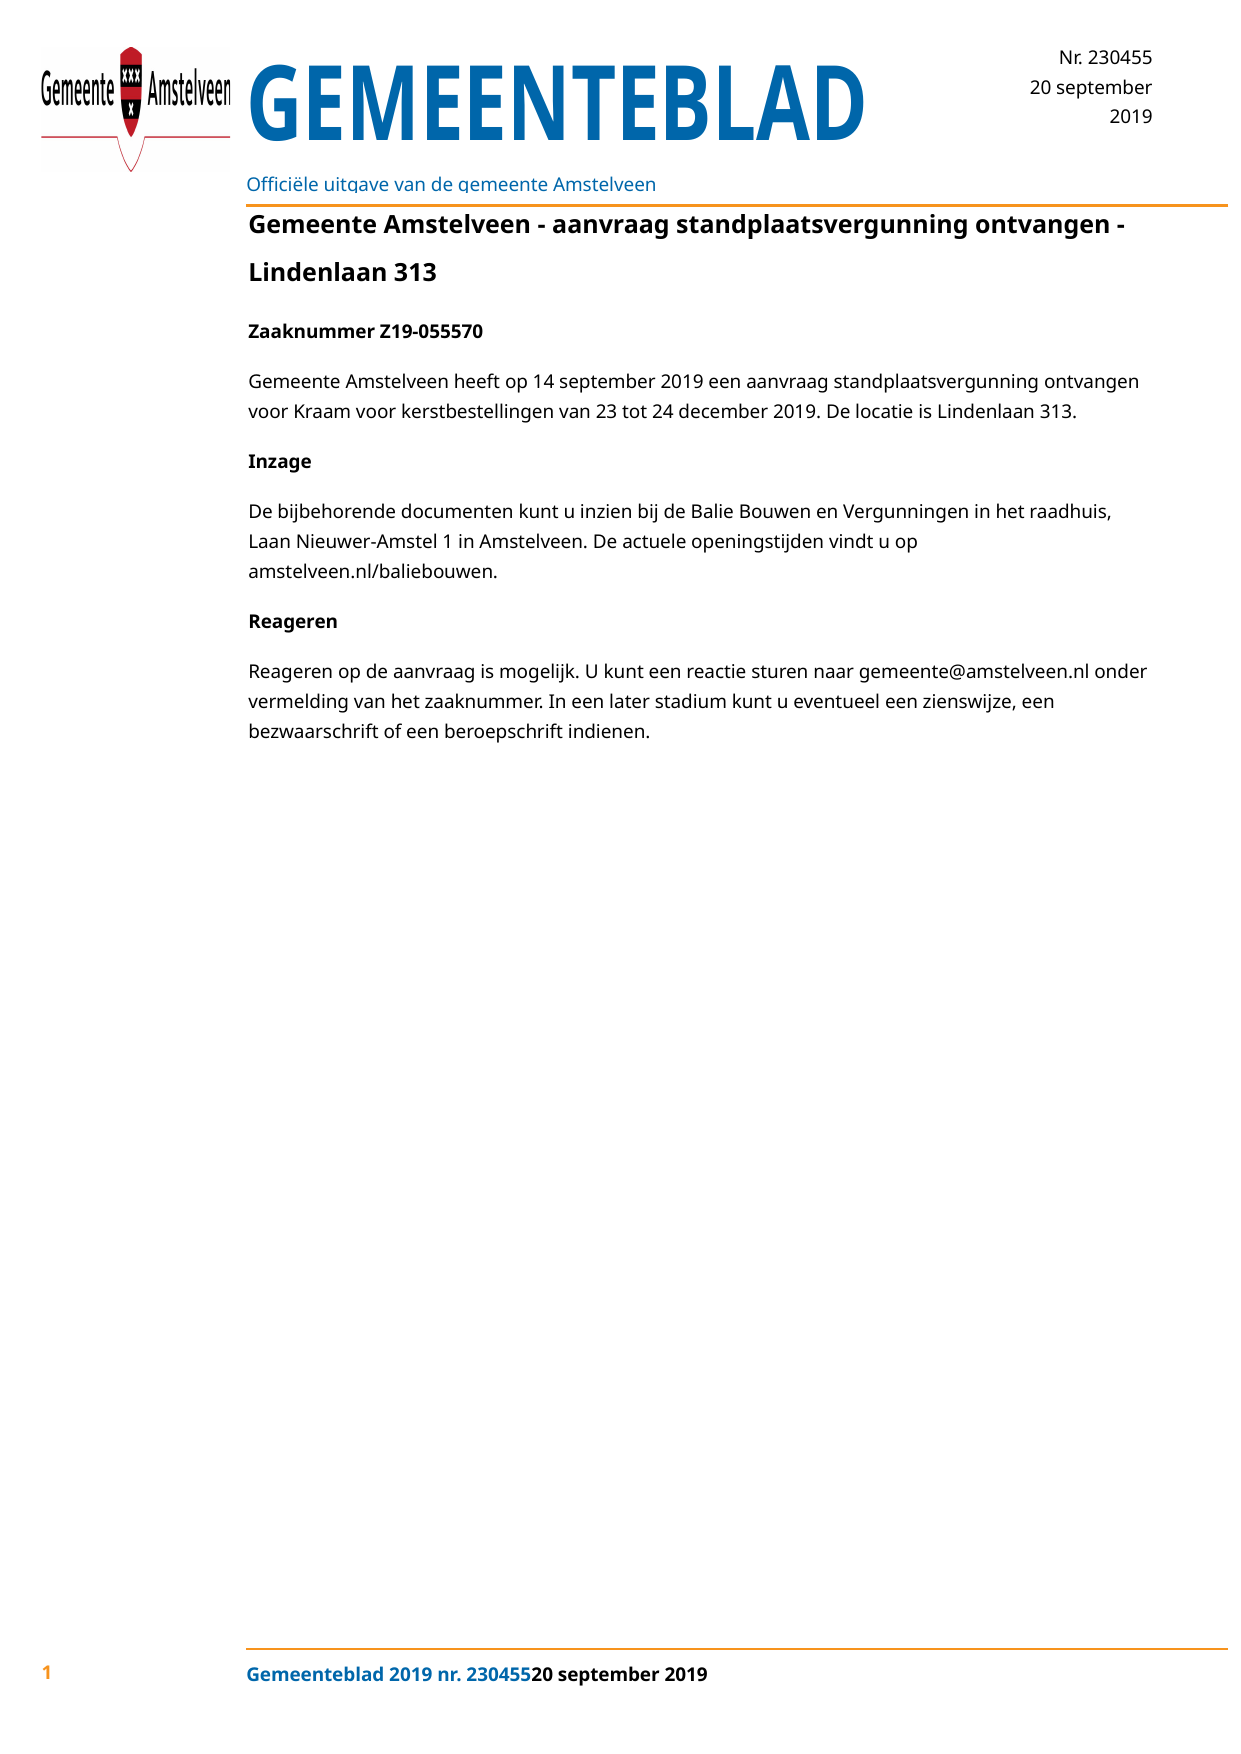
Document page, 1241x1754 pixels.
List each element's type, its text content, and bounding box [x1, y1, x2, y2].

text Inzage [248, 448, 1152, 474]
text Reageren [248, 608, 1152, 634]
text Gemeente Amstelveen - aanvraag standplaatsvergunning ontvangen - Lindenlaan 313 [248, 207, 1152, 288]
text Zaaknummer Z19-055570 [248, 318, 1152, 344]
text Gemeente Amstelveen heeft op 14 september 2019 een aanvraag standplaatsvergunning ontvangen voor Kraam voor kerstbestellingen van 23 tot 24 december 2019. De locatie is Lindenlaan 313. [248, 368, 1152, 424]
text De bijbehorende documenten kunt u inzien bij de Balie Bouwen en Vergunningen in het raadhuis, Laan Nieuwer-Amstel 1 in Amstelveen. De actuele openingstijden vindt u op amstelveen.nl/baliebouwen. [248, 499, 1152, 584]
text Reageren op de aanvraag is mogelijk. U kunt een reactie sturen naar gemeente@amstelveen.nl onder vermelding van het zaaknummer. In een later stadium kunt u eventueel een zienswijze, een bezwaarschrift of een beroepschrift indienen. [248, 659, 1152, 744]
picture [41, 47, 231, 172]
